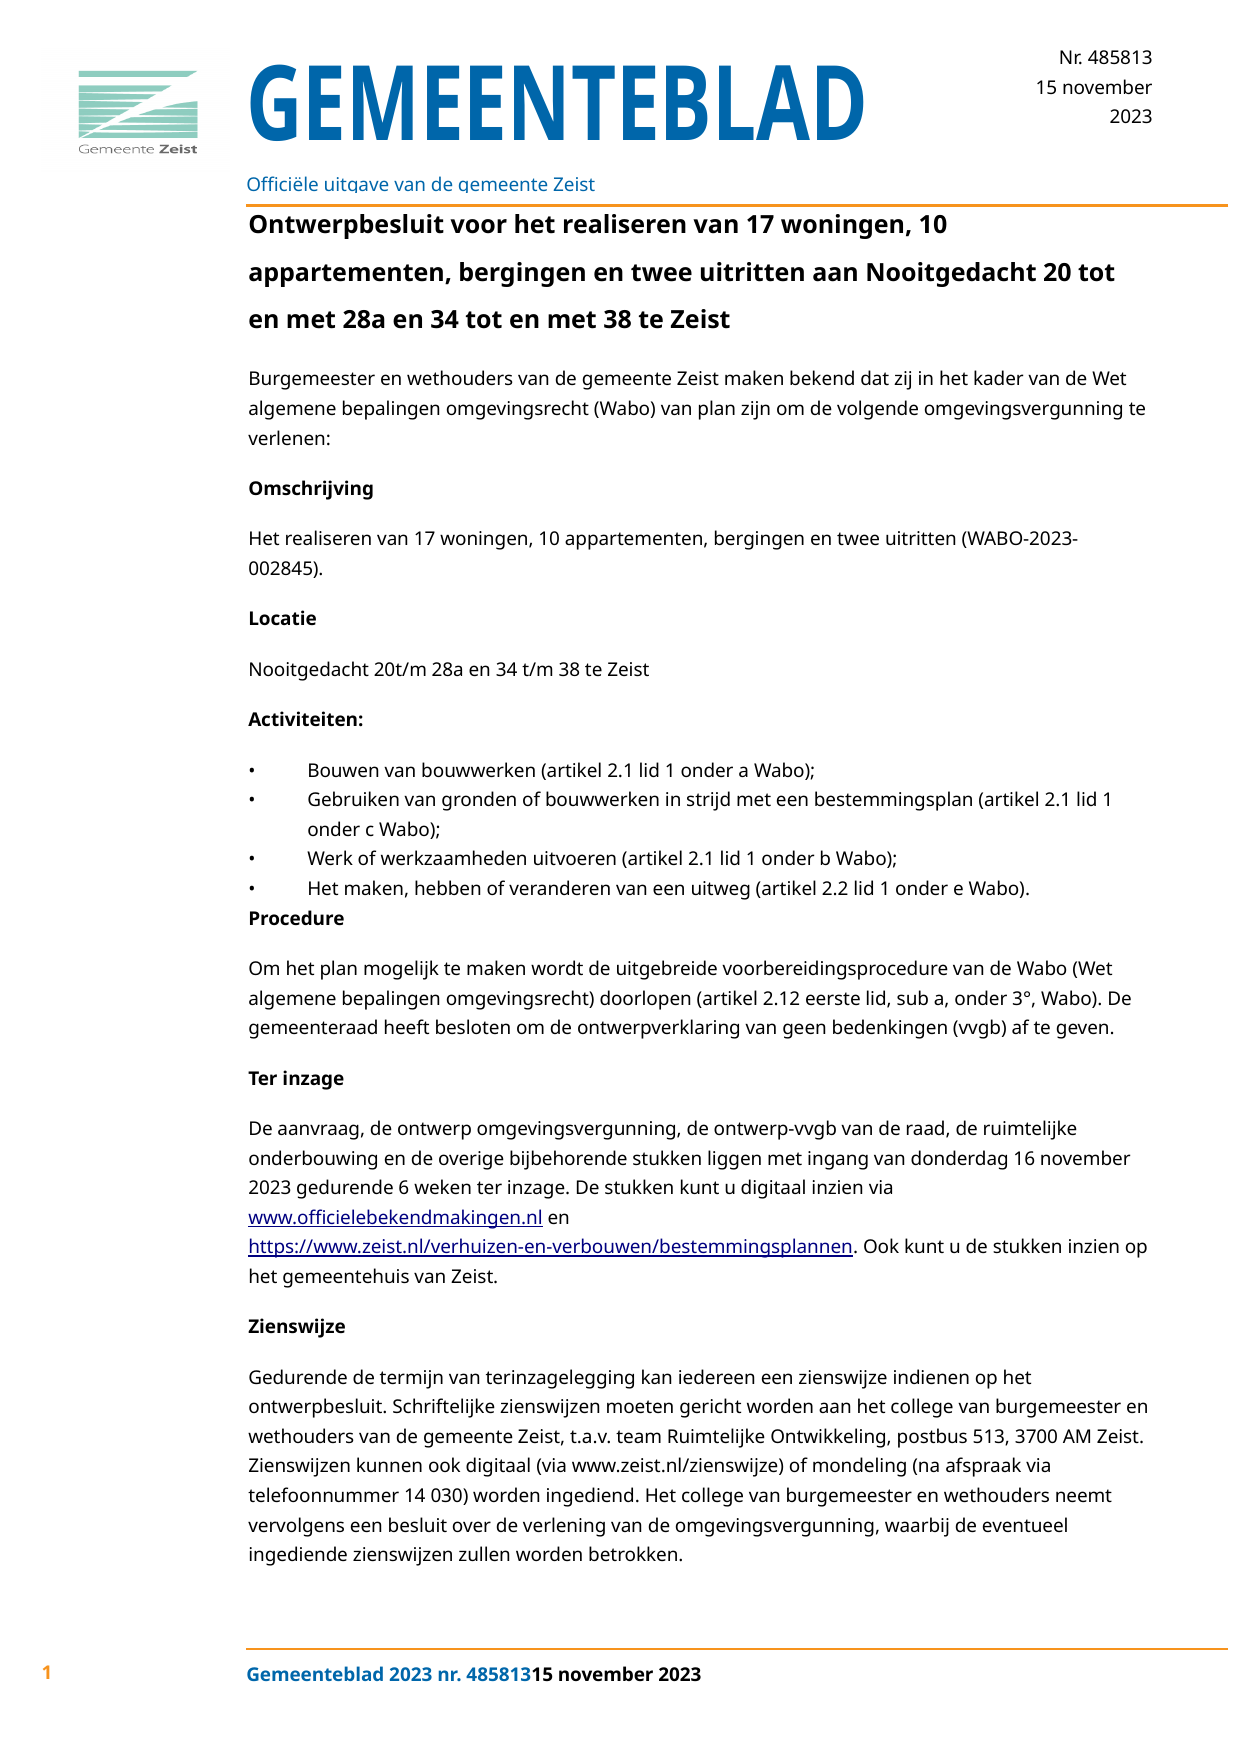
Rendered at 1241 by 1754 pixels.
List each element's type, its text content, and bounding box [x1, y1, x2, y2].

text Ter inzage [248, 1065, 1152, 1090]
text Locatie [248, 606, 1152, 631]
text Burgemeester en wethouders van de gemeente Zeist maken bekend dat zij in het kader van de Wet algemene bepalingen omgevingsrecht (Wabo) van plan zijn om de volgende omgevingsvergunning te verlenen: [248, 366, 1152, 450]
text Ontwerpbesluit voor het realiseren van 17 woningen, 10 appartementen, bergingen en twee uitritten aan Nooitgedacht 20 tot en met 28a en 34 tot en met 38 te Zeist [248, 207, 1152, 336]
text Gedurende de termijn van terinzagelegging kan iedereen een zienswijze indienen op het ontwerpbesluit. Schriftelijke zienswijzen moeten gericht worden aan het college van burgemeester en wethouders van de gemeente Zeist, t.a.v. team Ruimtelijke Ontwikkeling, postbus 513, 3700 AM Zeist. Zienswijzen kunnen ook digitaal (via www.zeist.nl/zienswijze) of mondeling (na afspraak via telefoonnummer 14 030) worden ingediend. Het college van burgemeester en wethouders neemt vervolgens een besluit over de verlening van de omgevingsvergunning, waarbij de eventueel ingediende zienswijzen zullen worden betrokken. [248, 1364, 1152, 1567]
list Werk of werkzaamheden uitvoeren (artikel 2.1 lid 1 onder b Wabo); [248, 846, 1152, 871]
text Om het plan mogelijk te maken wordt de uitgebreide voorbereidingsprocedure van de Wabo (Wet algemene bepalingen omgevingsrecht) doorlopen (artikel 2.12 eerste lid, sub a, onder 3°, Wabo). De gemeenteraad heeft besloten om de ontwerpverklaring van geen bedenkingen (vvgb) af te geven. [248, 955, 1152, 1040]
text De aanvraag, de ontwerp omgevingsvergunning, de ontwerp-vvgb van de raad, de ruimtelijke onderbouwing en de overige bijbehorende stukken liggen met ingang van donderdag 16 november 2023 gedurende 6 weken ter inzage. De stukken kunt u digitaal inzien via www.officielebekendmakingen.nl en https://www.zeist.nl/verhuizen-en-verbouwen/bestemmingsplannen. Ook kunt u de stukken inzien op het gemeentehuis van Zeist. [248, 1115, 1152, 1289]
list Bouwen van bouwwerken (artikel 2.1 lid 1 onder a Wabo); [248, 757, 1152, 782]
text Activiteiten: [248, 706, 1152, 732]
text Nooitgedacht 20t/m 28a en 34 t/m 38 te Zeist [248, 656, 1152, 682]
list Gebruiken van gronden of bouwwerken in strijd met een bestemmingsplan (artikel 2.1 lid 1 onder c Wabo); [248, 786, 1152, 842]
list Het maken, hebben of veranderen van een uitweg (artikel 2.2 lid 1 onder e Wabo). [248, 875, 1152, 901]
text Procedure [248, 905, 1152, 930]
text Zienswijze [248, 1313, 1152, 1339]
text Het realiseren van 17 woningen, 10 appartementen, bergingen en twee uitritten (WABO-2023- 002845). [248, 526, 1152, 581]
text Omschrijving [248, 475, 1152, 501]
picture [41, 47, 231, 172]
